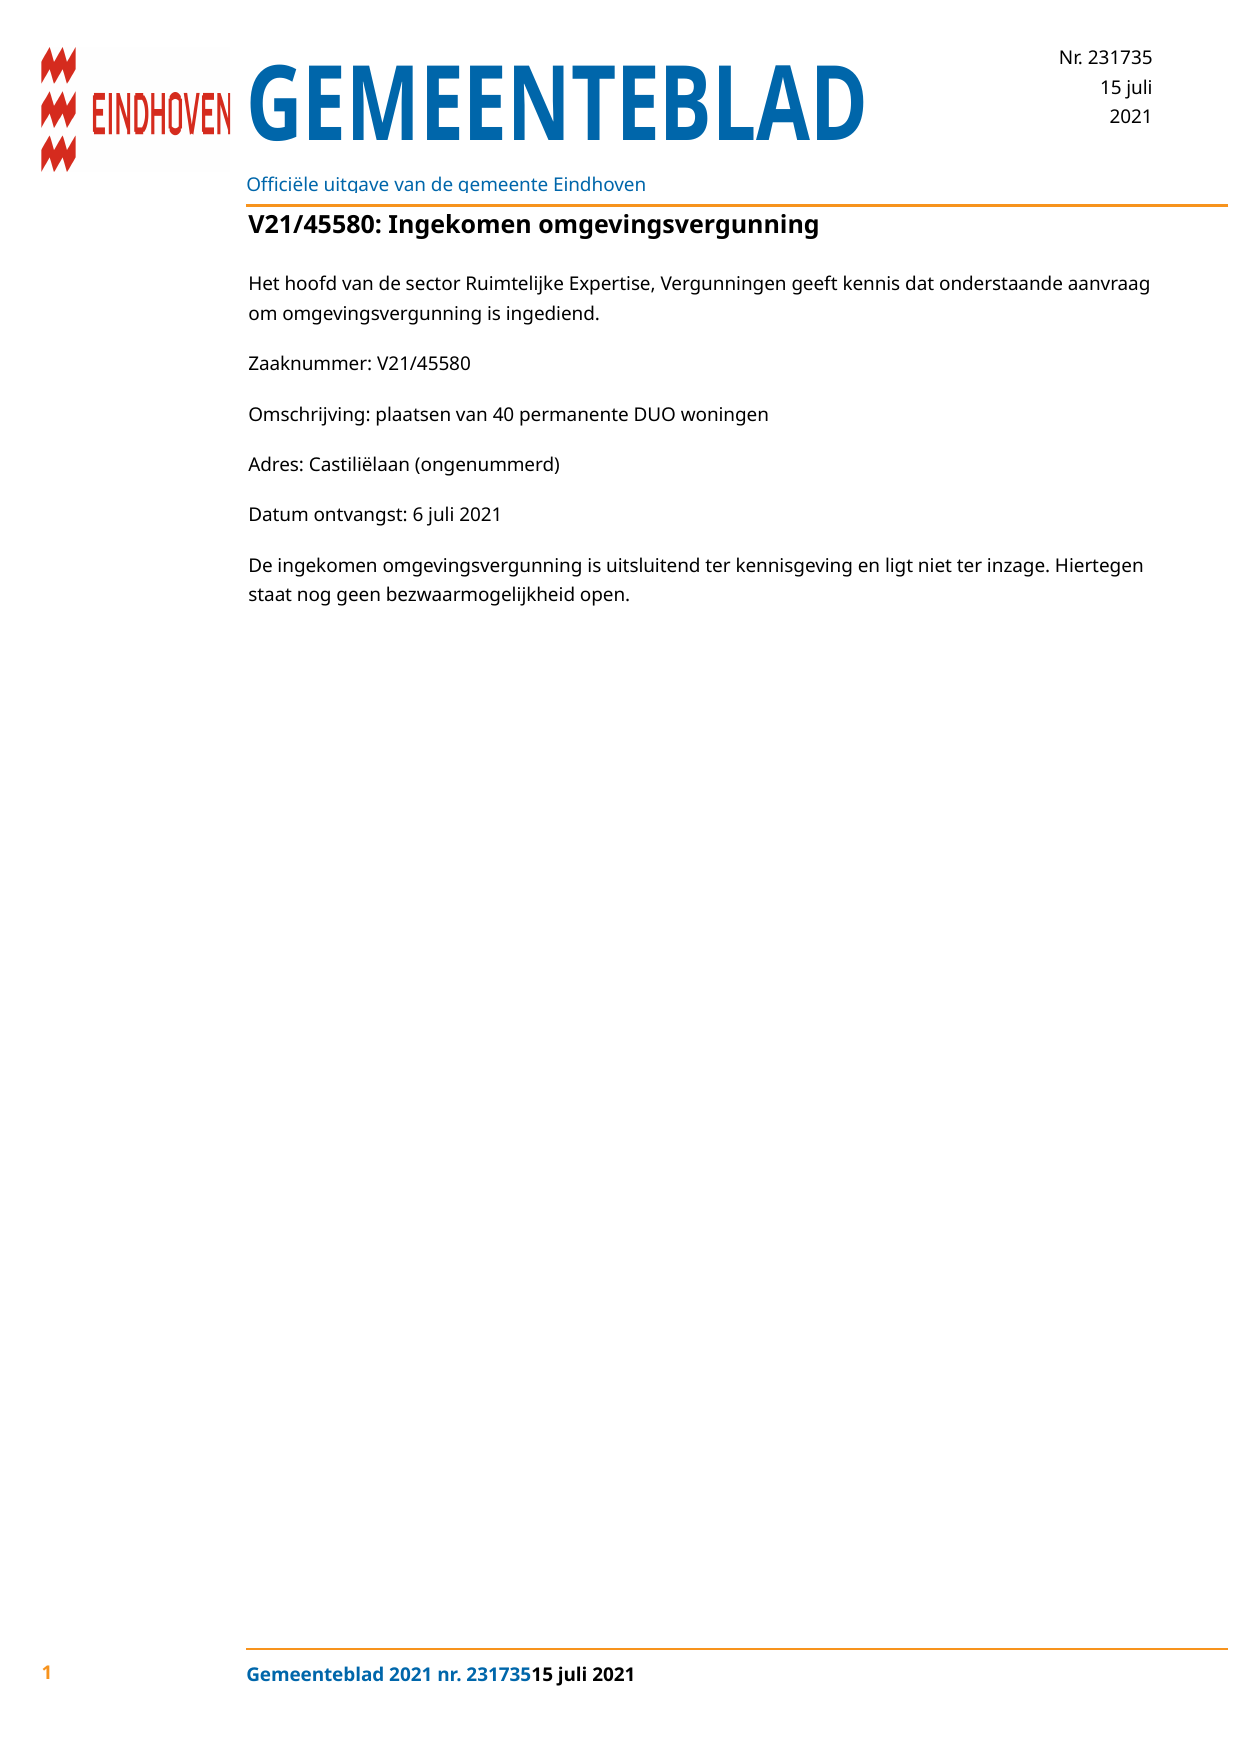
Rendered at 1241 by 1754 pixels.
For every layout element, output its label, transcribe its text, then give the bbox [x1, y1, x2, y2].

text Adres: Castiliëlaan (ongenummerd) [248, 451, 1152, 477]
text De ingekomen omgevingsvergunning is uitsluitend ter kennisgeving en ligt niet ter inzage. Hiertegen staat nog geen bezwaarmogelijkheid open. [248, 552, 1152, 607]
text Datum ontvangst: 6 juli 2021 [248, 502, 1152, 527]
text V21/45580: Ingekomen omgevingsvergunning [248, 207, 1152, 241]
picture [41, 47, 231, 172]
text Omschrijving: plaatsen van 40 permanente DUO woningen [248, 401, 1152, 426]
text Zaaknummer: V21/45580 [248, 350, 1152, 376]
text Het hoofd van de sector Ruimtelijke Expertise, Vergunningen geeft kennis dat onderstaande aanvraag om omgevingsvergunning is ingediend. [248, 270, 1152, 326]
